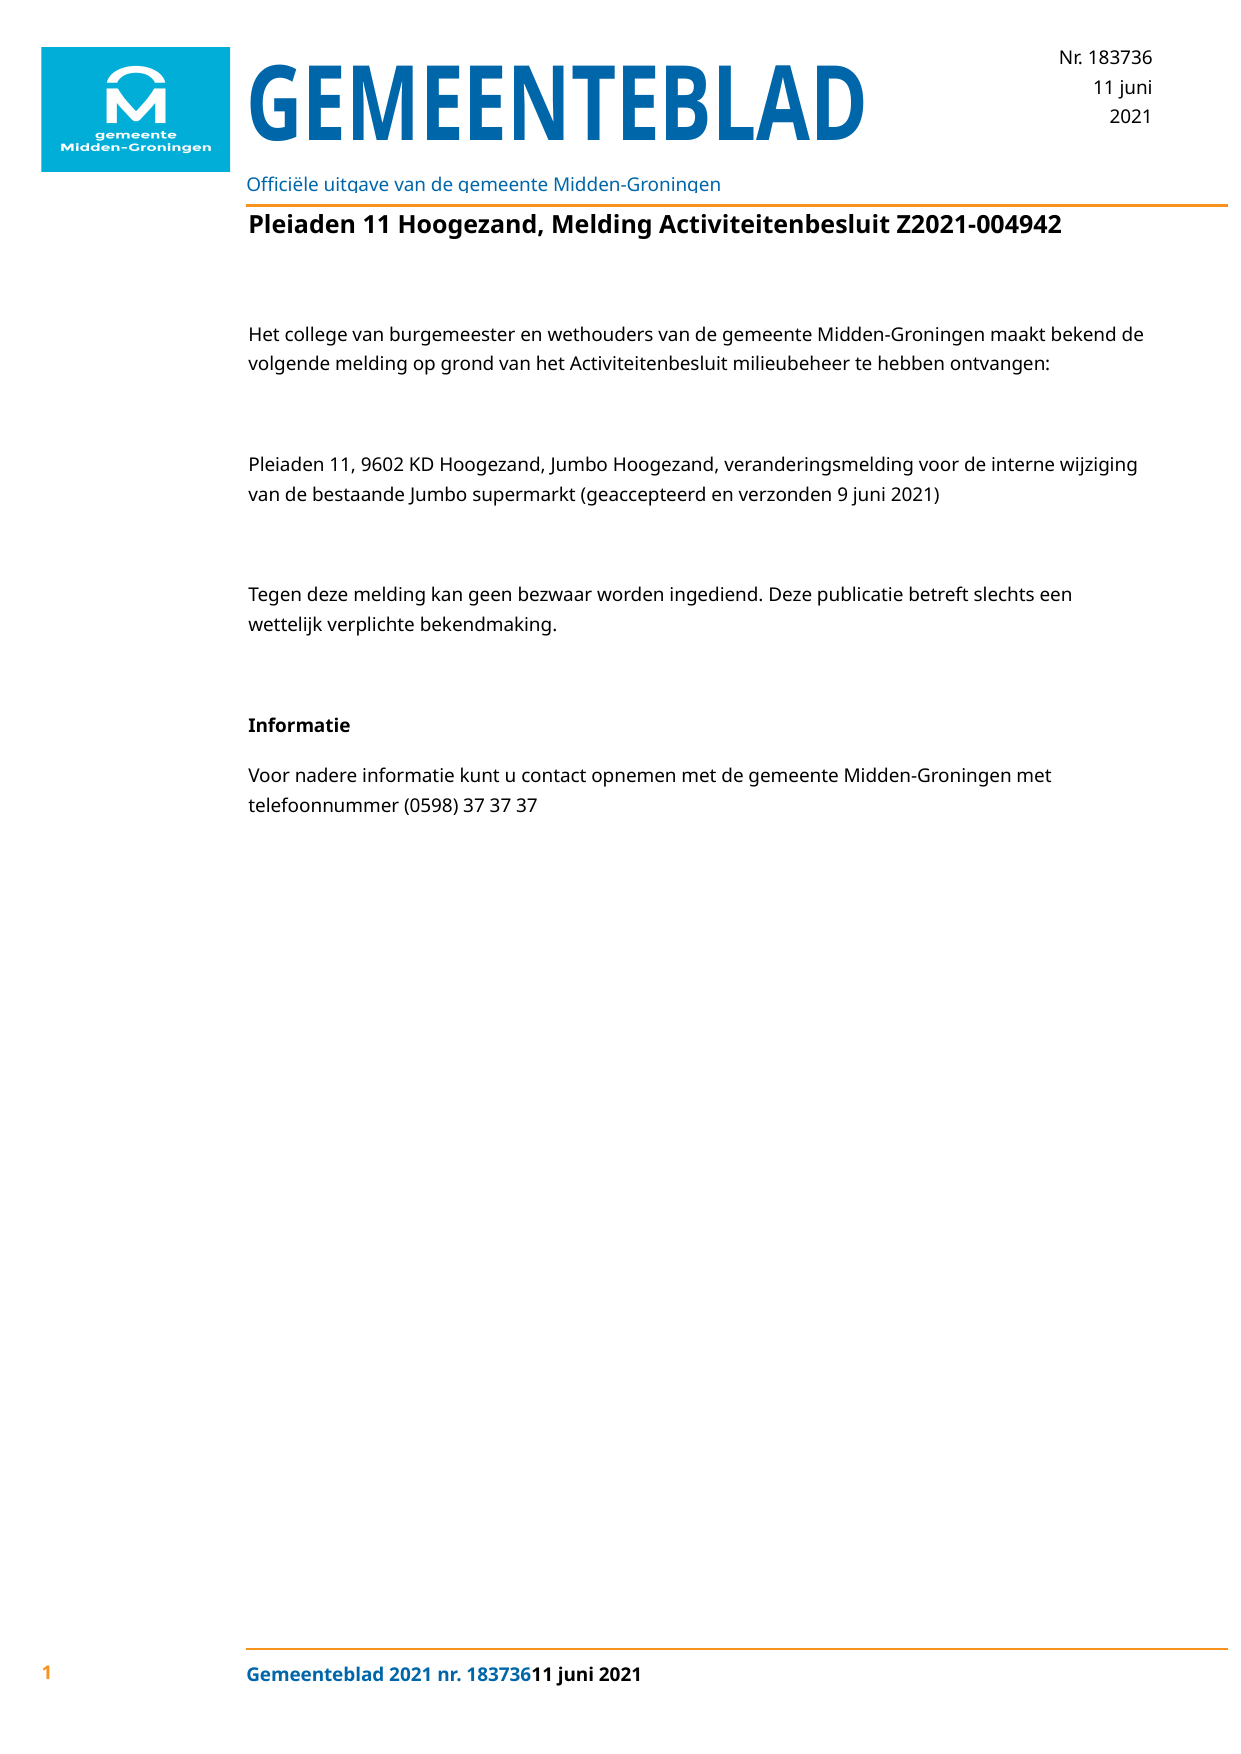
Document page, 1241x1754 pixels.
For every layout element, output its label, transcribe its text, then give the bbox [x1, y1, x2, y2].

text Informatie [248, 712, 1152, 738]
text Pleiaden 11, 9602 KD Hoogezand, Jumbo Hoogezand, veranderingsmelding voor de interne wijziging van de bestaande Jumbo supermarkt (geaccepteerd en verzonden 9 juni 2021) [248, 451, 1152, 506]
picture [108, 66, 164, 82]
text Het college van burgemeester en wethouders van de gemeente Midden-Groningen maakt bekend de volgende melding op grond van het Activiteitenbesluit milieubeheer te hebben ontvangen: [248, 321, 1152, 376]
text Pleiaden 11 Hoogezand, Melding Activiteitenbesluit Z2021-004942 [248, 207, 1152, 241]
picture [184, 146, 190, 153]
picture [107, 89, 165, 122]
text Voor nadere informatie kunt u contact opnemen met de gemeente Midden-Groningen met telefoonnummer (0598) 37 37 37 [248, 762, 1152, 818]
text Tegen deze melding kan geen bezwaar worden ingediend. Deze publicatie betreft slechts een wettelijk verplichte bekendmaking. [248, 582, 1152, 637]
